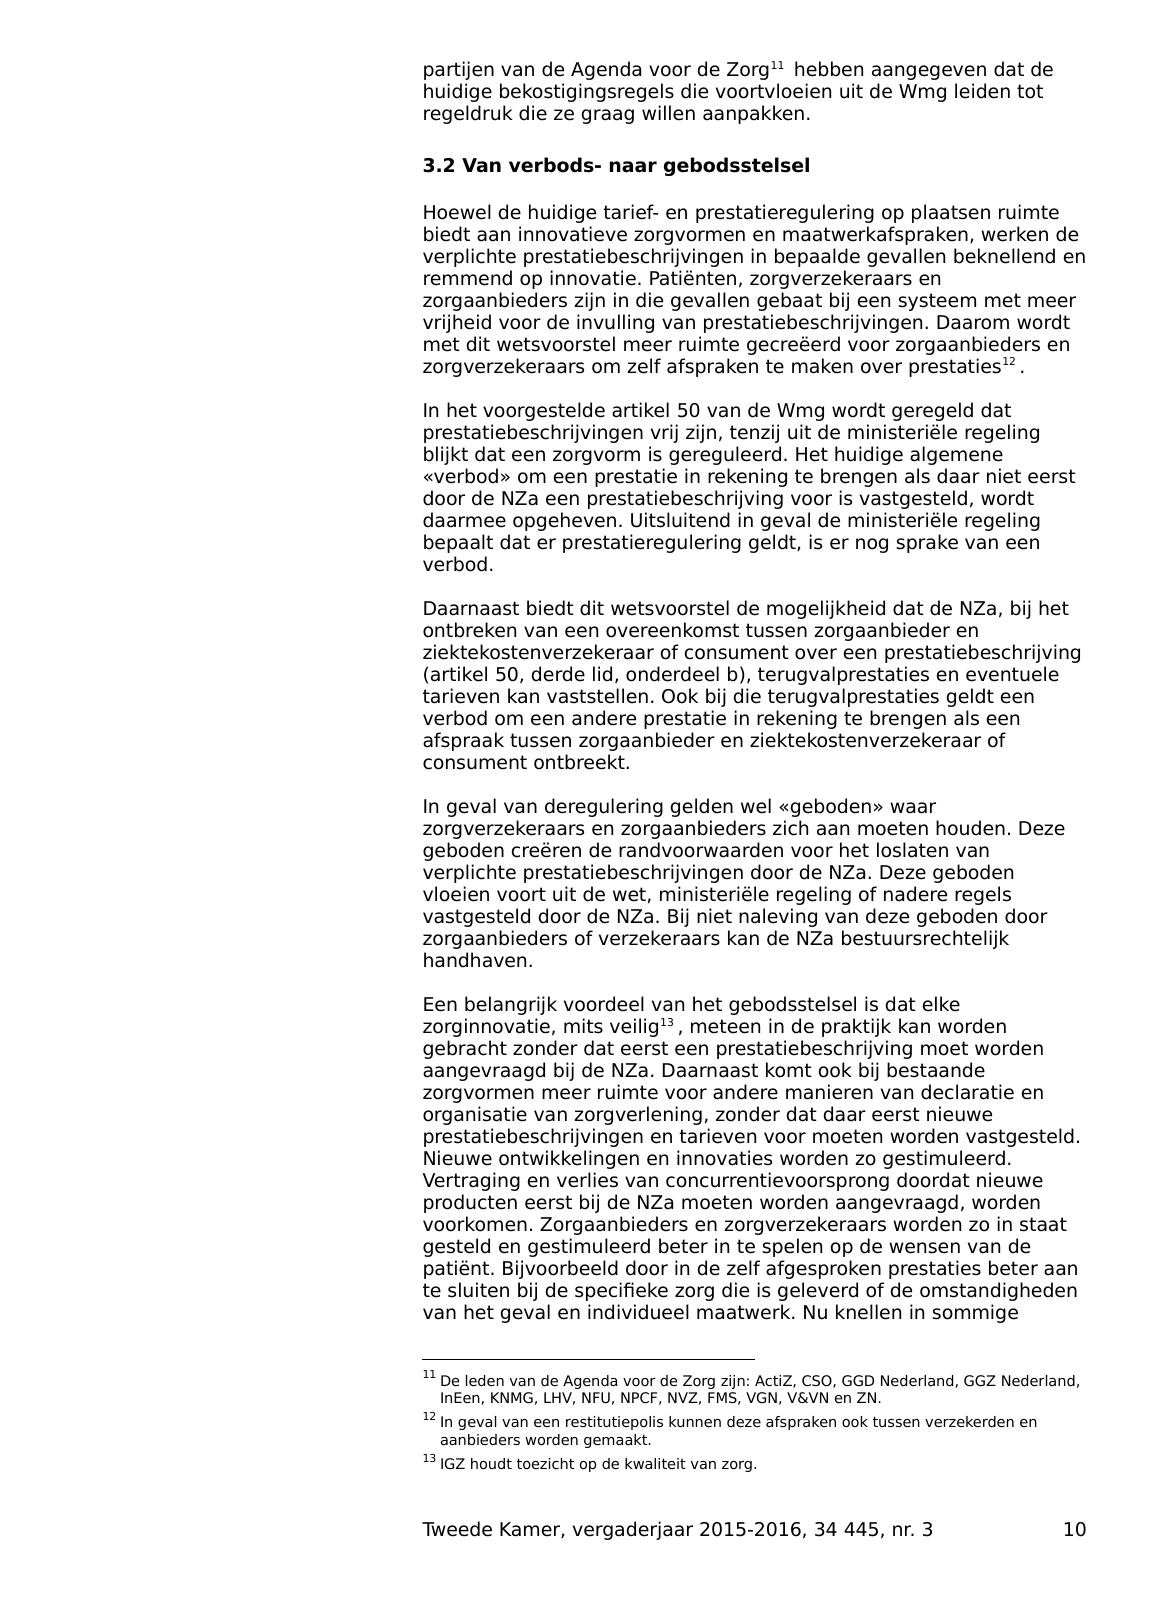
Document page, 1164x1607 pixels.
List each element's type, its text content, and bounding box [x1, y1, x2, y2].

text Hoewel de huidige tarief- en prestatieregulering op plaatsen ruimte biedt aan innovatieve zorgvormen en maatwerkafspraken, werken de verplichte prestatiebeschrijvingen in bepaalde gevallen beknellend en remmend op innovatie. Patiënten, zorgverzekeraars en zorgaanbieders zijn in die gevallen gebaat bij een systeem met meer vrijheid voor de invulling van prestatiebeschrijvingen. Daarom wordt met dit wetsvoorstel meer ruimte gecreëerd voor zorgaanbieders en zorgverzekeraars om zelf afspraken te maken over prestaties. [422, 202, 1087, 378]
text In geval van een restitutiepolis kunnen deze afspraken ook tussen verzekerden en aanbieders worden gemaakt. [422, 1410, 1087, 1449]
text Daarnaast biedt dit wetsvoorstel de mogelijkheid dat de NZa, bij het ontbreken van een overeenkomst tussen zorgaanbieder en ziektekostenverzekeraar of consument over een prestatiebeschrijving (artikel 50, derde lid, onderdeel b), terugvalprestaties en eventuele tarieven kan vaststellen. Ook bij die terugvalprestaties geldt een verbod om een andere prestatie in rekening te brengen als een afspraak tussen zorgaanbieder en ziektekostenverzekeraar of consument ontbreekt. [422, 598, 1087, 774]
text In geval van deregulering gelden wel «geboden» waar zorgverzekeraars en zorgaanbieders zich aan moeten houden. Deze geboden creëren de randvoorwaarden voor het loslaten van verplichte prestatiebeschrijvingen door de NZa. Deze geboden vloeien voort uit de wet, ministeriële regeling of nadere regels vastgesteld door de NZa. Bij niet naleving van deze geboden door zorgaanbieders of verzekeraars kan de NZa bestuursrechtelijk handhaven. [422, 796, 1087, 972]
text De leden van de Agenda voor de Zorg zijn: ActiZ, CSO, GGD Nederland, GGZ Nederland, InEen, KNMG, LHV, NFU, NPCF, NVZ, FMS, VGN, V&VN en ZN. [422, 1368, 1087, 1407]
text Een belangrijk voordeel van het gebodsstelsel is dat elke zorginnovatie, mits veilig, meteen in de praktijk kan worden gebracht zonder dat eerst een prestatiebeschrijving moet worden aangevraagd bij de NZa. Daarnaast komt ook bij bestaande zorgvormen meer ruimte voor andere manieren van declaratie en organisatie van zorgverlening, zonder dat daar eerst nieuwe prestatiebeschrijvingen en tarieven voor moeten worden vastgesteld. Nieuwe ontwikkelingen en innovaties worden zo gestimuleerd. Vertraging en verlies van concurrentievoorsprong doordat nieuwe producten eerst bij de NZa moeten worden aangevraagd, worden voorkomen. Zorgaanbieders en zorgverzekeraars worden zo in staat gesteld en gestimuleerd beter in te spelen op de wensen van de patiënt. Bijvoorbeeld door in de zelf afgesproken prestaties beter aan te sluiten bij de specifieke zorg die is geleverd of de omstandigheden van het geval en individueel maatwerk. Nu knellen in sommige [422, 994, 1087, 1324]
text In het voorgestelde artikel 50 van de Wmg wordt geregeld dat prestatiebeschrijvingen vrij zijn, tenzij uit de ministeriële regeling blijkt dat een zorgvorm is gereguleerd. Het huidige algemene «verbod» om een prestatie in rekening te brengen als daar niet eerst door de NZa een prestatiebeschrijving voor is vastgesteld, wordt daarmee opgeheven. Uitsluitend in geval de ministeriële regeling bepaalt dat er prestatieregulering geldt, is er nog sprake van een verbod. [422, 400, 1087, 576]
text partijen van de Agenda voor de Zorg hebben aangegeven dat de huidige bekostigingsregels die voortvloeien uit de Wmg leiden tot regeldruk die ze graag willen aanpakken. [422, 59, 1087, 125]
subtitle 3.2 Van verbods- naar gebodsstelsel [422, 155, 1087, 177]
text IGZ houdt toezicht op de kwaliteit van zorg. [422, 1452, 1087, 1474]
